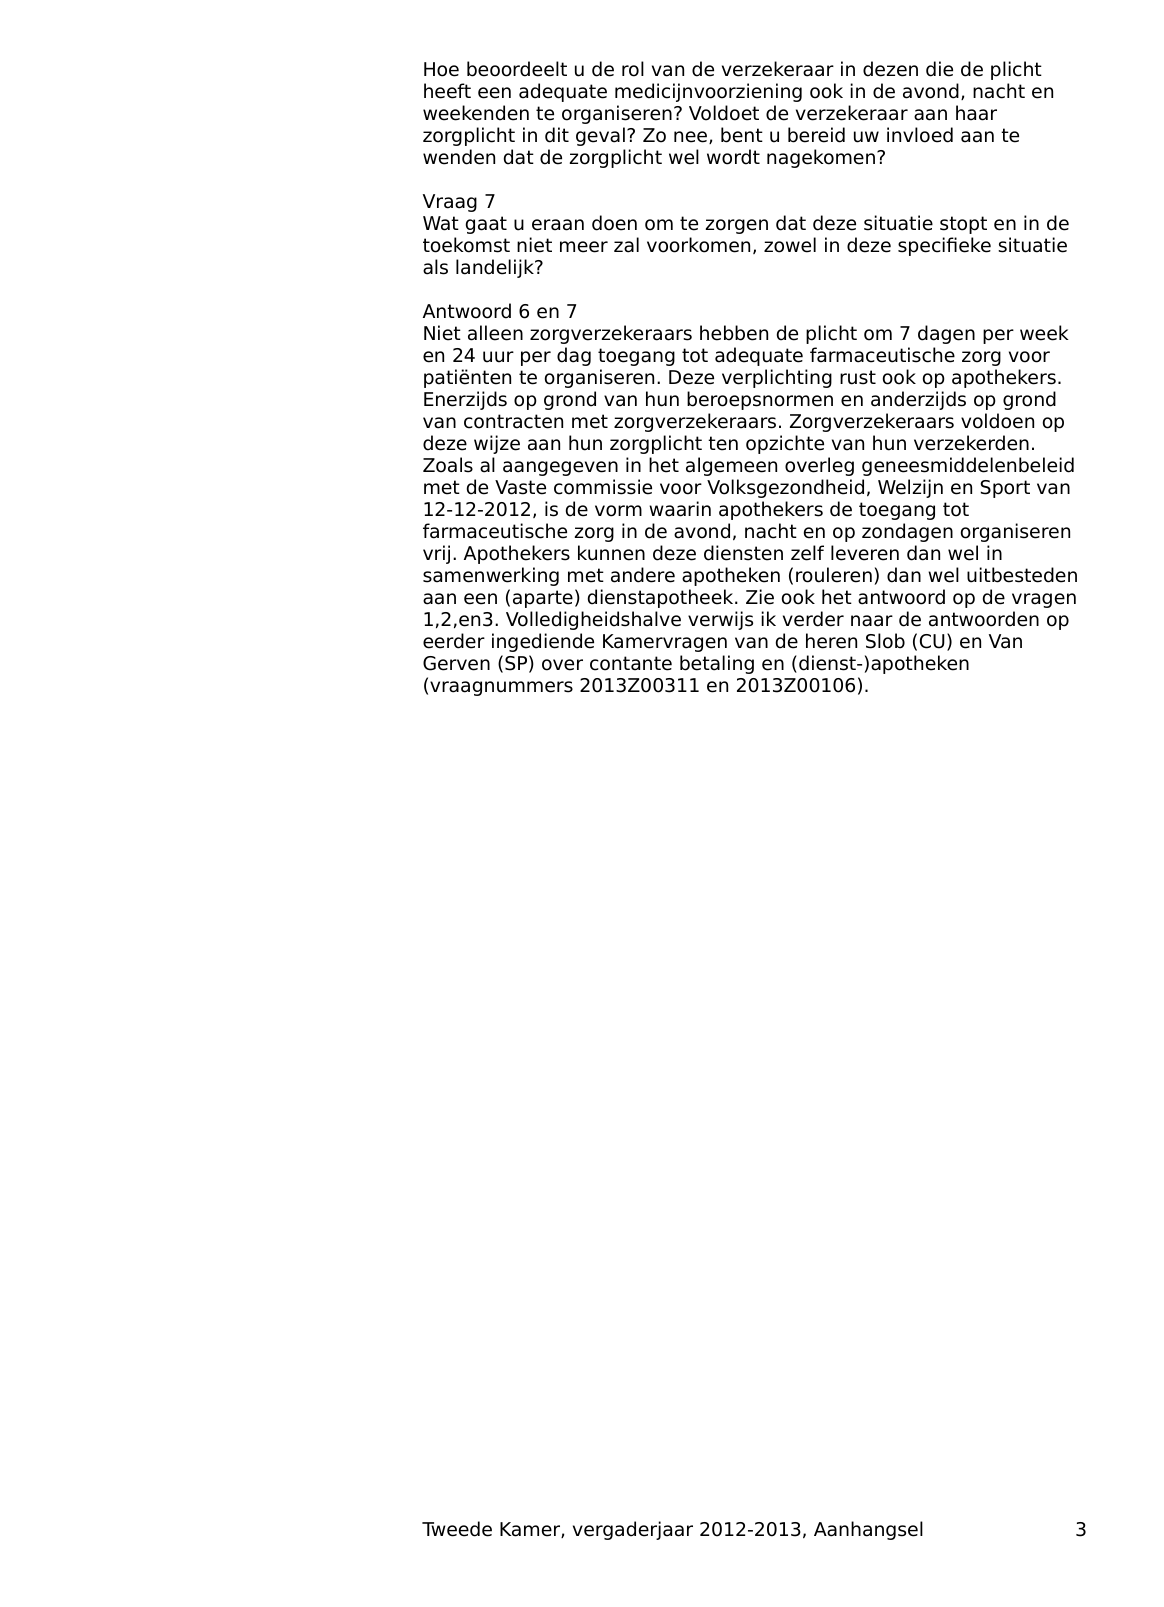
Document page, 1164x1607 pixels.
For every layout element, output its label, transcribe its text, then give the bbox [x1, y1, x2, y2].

text Vraag 7 [422, 191, 1087, 213]
text Antwoord 6 en 7 [422, 301, 1087, 323]
text Wat gaat u eraan doen om te zorgen dat deze situatie stopt en in de toekomst niet meer zal voorkomen, zowel in deze specifieke situatie als landelijk? [422, 213, 1087, 279]
text Hoe beoordeelt u de rol van de verzekeraar in dezen die de plicht heeft een adequate medicijnvoorziening ook in de avond, nacht en weekenden te organiseren? Voldoet de verzekeraar aan haar zorgplicht in dit geval? Zo nee, bent u bereid uw invloed aan te wenden dat de zorgplicht wel wordt nagekomen? [422, 59, 1087, 169]
text Niet alleen zorgverzekeraars hebben de plicht om 7 dagen per week en 24 uur per dag toegang tot adequate farmaceutische zorg voor patiënten te organiseren. Deze verplichting rust ook op apothekers. Enerzijds op grond van hun beroepsnormen en anderzijds op grond van contracten met zorgverzekeraars. Zorgverzekeraars voldoen op deze wijze aan hun zorgplicht ten opzichte van hun verzekerden. Zoals al aangegeven in het algemeen overleg geneesmiddelenbeleid met de Vaste commissie voor Volksgezondheid, Welzijn en Sport van 12-12-2012, is de vorm waarin apothekers de toegang tot farmaceutische zorg in de avond, nacht en op zondagen organiseren vrij. Apothekers kunnen deze diensten zelf leveren dan wel in samenwerking met andere apotheken (rouleren) dan wel uitbesteden aan een (aparte) dienstapotheek. Zie ook het antwoord op de vragen 1,2,en3. Volledigheidshalve verwijs ik verder naar de antwoorden op eerder ingediende Kamervragen van de heren Slob (CU) en Van Gerven (SP) over contante betaling en (dienst-)apotheken (vraagnummers 2013Z00311 en 2013Z00106). [422, 323, 1087, 697]
